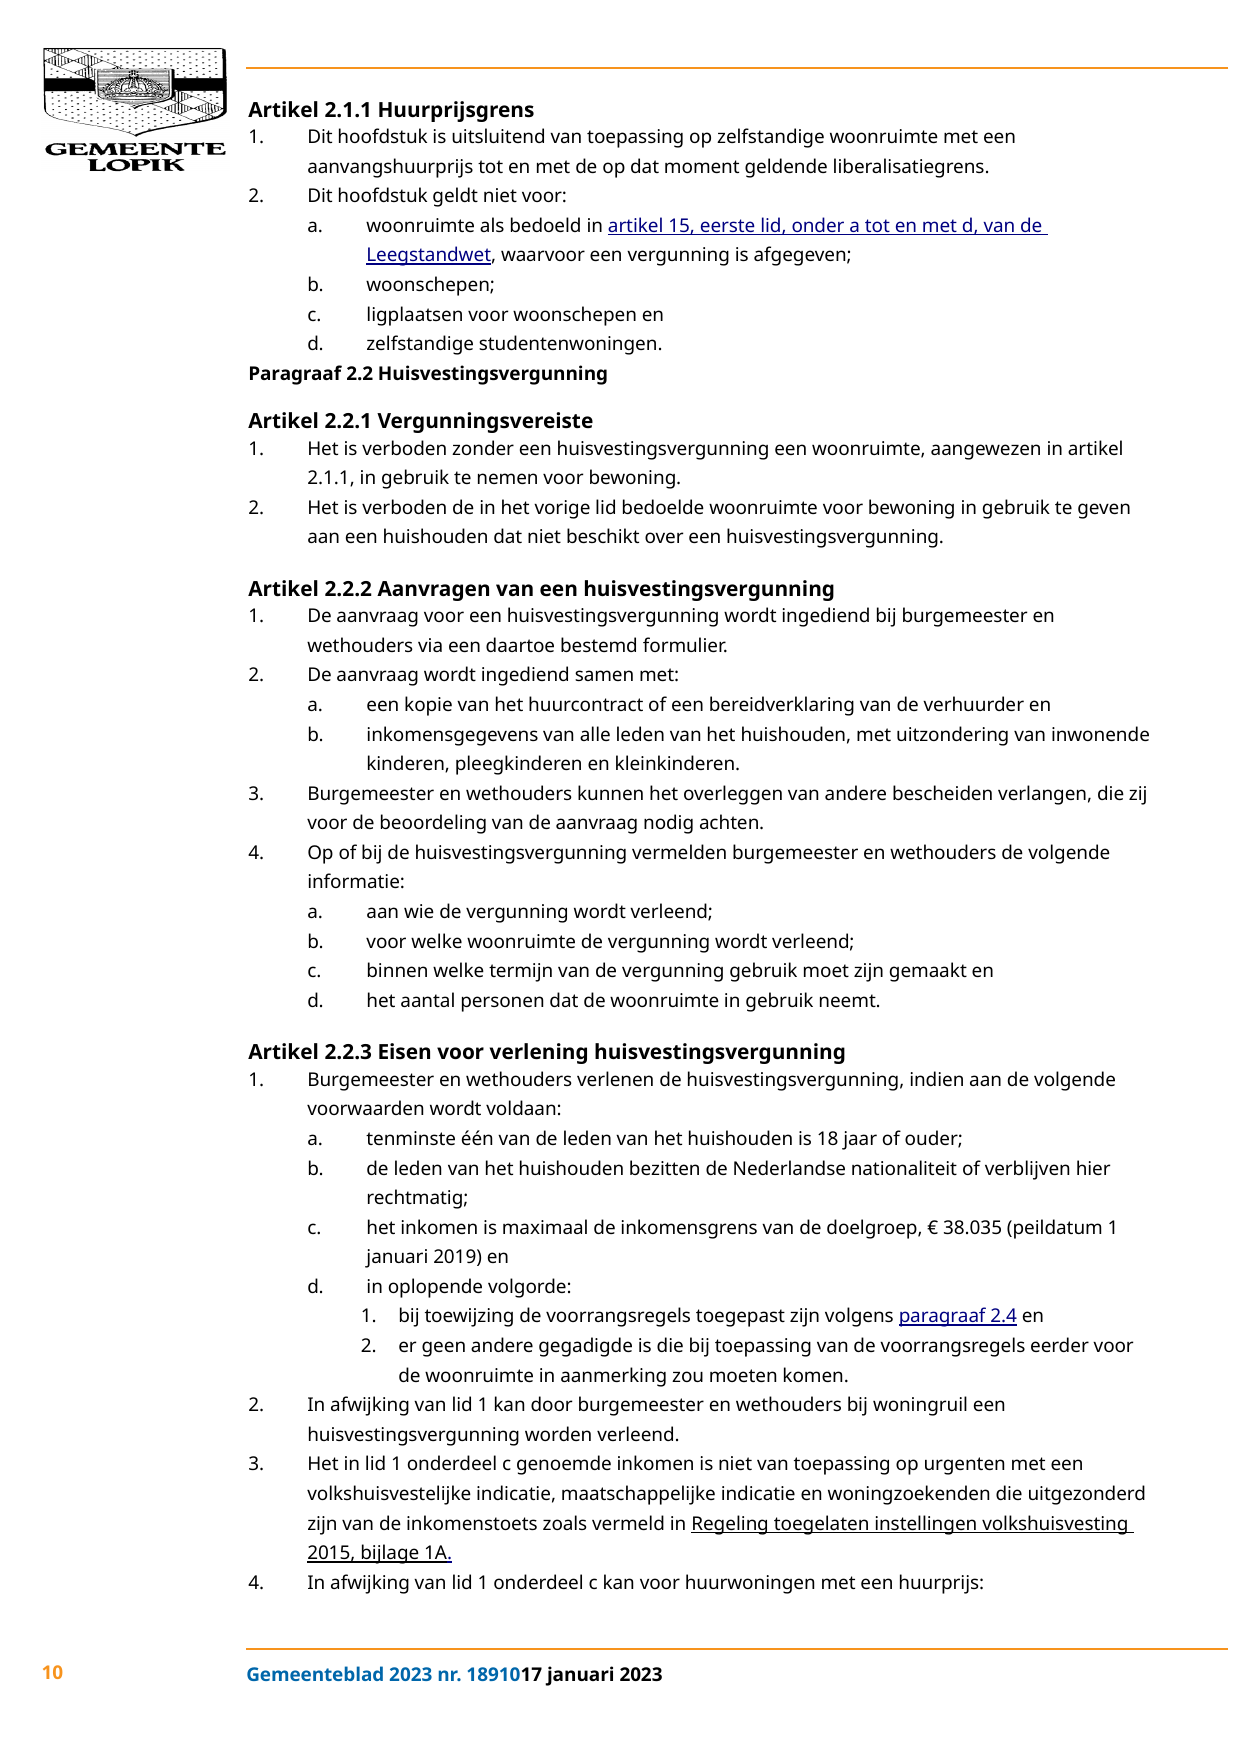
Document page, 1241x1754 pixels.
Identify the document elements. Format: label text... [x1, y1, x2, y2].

list de leden van het huishouden bezitten de Nederlandse nationaliteit of verblijven hier rechtmatig; [307, 1155, 1152, 1210]
list Dit hoofdstuk geldt niet voor: [248, 182, 1152, 208]
list een kopie van het huurcontract of een bereidverklaring van de verhuurder en [307, 691, 1152, 717]
list bij toewijzing de voorrangsregels toegepast zijn volgens paragraaf 2.4 en [361, 1303, 1152, 1328]
list woonruimte als bedoeld in artikel 15, eerste lid, onder a tot en met d, van de Leegstandwet, waarvoor een vergunning is afgegeven; [307, 212, 1152, 267]
text Artikel 2.1.1 Huurprijsgrens [248, 95, 1152, 123]
list tenminste één van de leden van het huishouden is 18 jaar of ouder; [307, 1125, 1152, 1151]
list In afwijking van lid 1 kan door burgemeester en wethouders bij woningruil een huisvestingsvergunning worden verleend. [248, 1391, 1152, 1447]
text Artikel 2.2.1 Vergunningsvereiste [248, 406, 1152, 435]
text Paragraaf 2.2 Huisvestingsvergunning [248, 360, 1152, 386]
list In afwijking van lid 1 onderdeel c kan voor huurwoningen met een huurprijs: [248, 1569, 1152, 1594]
list in oplopende volgorde: [307, 1273, 1152, 1299]
list Het in lid 1 onderdeel c genoemde inkomen is niet van toepassing op urgenten met een volkshuisvestelijke indicatie, maatschappelijke indicatie en woningzoekenden die uitgezonderd zijn van de inkomenstoets zoals vermeld in Regeling toegelaten instellingen volkshuisvesting 2015, bijlage 1A. [248, 1451, 1152, 1565]
list voor welke woonruimte de vergunning wordt verleend; [307, 928, 1152, 954]
text Artikel 2.2.2 Aanvragen van een huisvestingsvergunning [248, 574, 1152, 602]
list zelfstandige studentenwoningen. [307, 330, 1152, 356]
list het inkomen is maximaal de inkomensgrens van de doelgroep, € 38.035 (peildatum 1 januari 2019) en [307, 1214, 1152, 1269]
list ligplaatsen voor woonschepen en [307, 301, 1152, 326]
list Burgemeester en wethouders verlenen de huisvestingsvergunning, indien aan de volgende voorwaarden wordt voldaan: [248, 1066, 1152, 1121]
list Op of bij de huisvestingsvergunning vermelden burgemeester en wethouders de volgende informatie: [248, 839, 1152, 894]
list woonschepen; [307, 271, 1152, 297]
list De aanvraag voor een huisvestingsvergunning wordt ingediend bij burgemeester en wethouders via een daartoe bestemd formulier. [248, 602, 1152, 658]
list het aantal personen dat de woonruimte in gebruik neemt. [307, 987, 1152, 1013]
list Dit hoofdstuk is uitsluitend van toepassing op zelfstandige woonruimte met een aanvangshuurprijs tot en met de op dat moment geldende liberalisatiegrens. [248, 123, 1152, 178]
list aan wie de vergunning wordt verleend; [307, 898, 1152, 924]
list Burgemeester en wethouders kunnen het overleggen van andere bescheiden verlangen, die zij voor de beoordeling van de aanvraag nodig achten. [248, 780, 1152, 835]
list Het is verboden zonder een huisvestingsvergunning een woonruimte, aangewezen in artikel 2.1.1, in gebruik te nemen voor bewoning. [248, 435, 1152, 490]
list De aanvraag wordt ingediend samen met: [248, 662, 1152, 687]
list er geen andere gegadigde is die bij toepassing van de voorrangsregels eerder voor de woonruimte in aanmerking zou moeten komen. [361, 1332, 1152, 1387]
picture [41, 47, 231, 172]
text Artikel 2.2.3 Eisen voor verlening huisvestingsvergunning [248, 1037, 1152, 1066]
list inkomensgegevens van alle leden van het huishouden, met uitzondering van inwonende kinderen, pleegkinderen en kleinkinderen. [307, 721, 1152, 776]
list binnen welke termijn van de vergunning gebruik moet zijn gemaakt en [307, 957, 1152, 983]
list Het is verboden de in het vorige lid bedoelde woonruimte voor bewoning in gebruik te geven aan een huishouden dat niet beschikt over een huisvestingsvergunning. [248, 494, 1152, 549]
